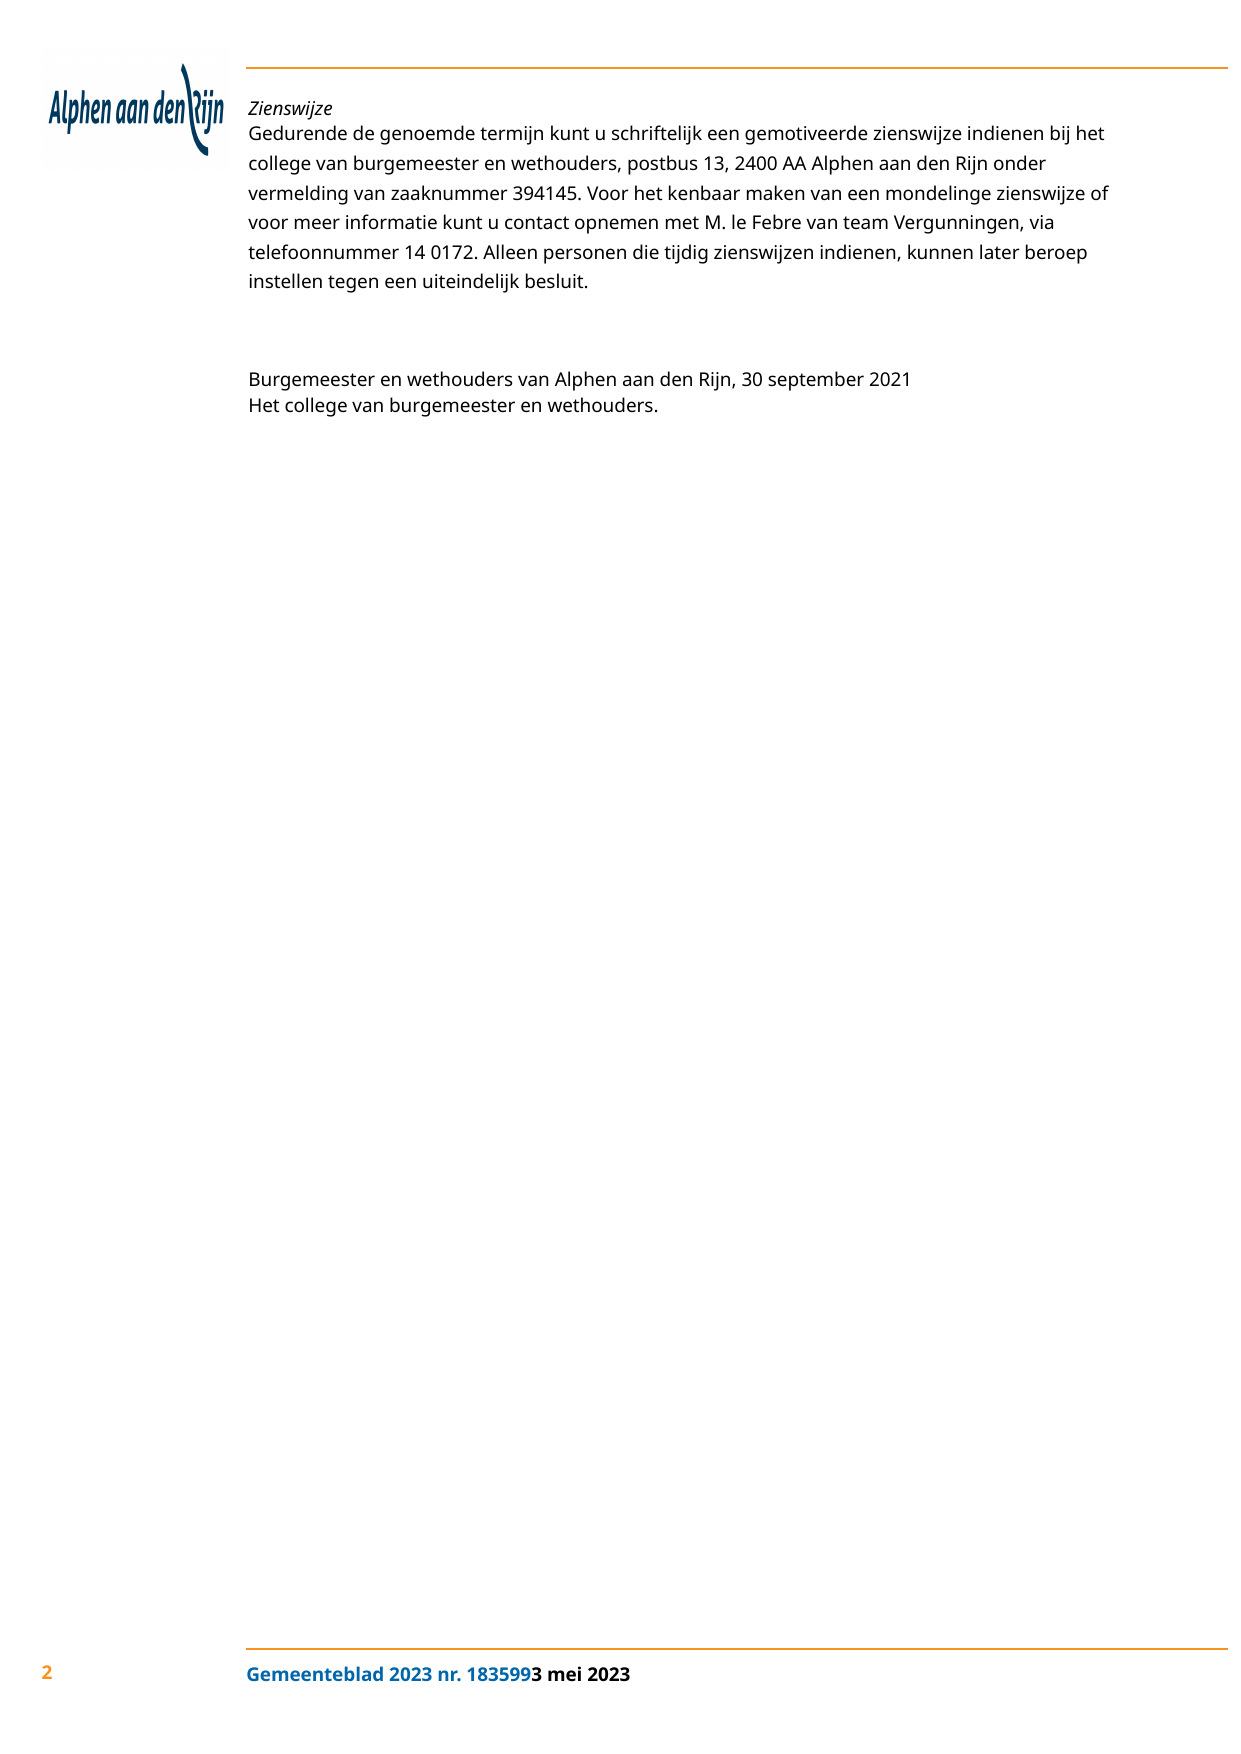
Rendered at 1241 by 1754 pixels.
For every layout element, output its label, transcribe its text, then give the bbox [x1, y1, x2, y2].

text Het college van burgemeester en wethouders. [248, 392, 1152, 418]
picture [41, 47, 231, 172]
text Zienswijze [248, 95, 1152, 121]
text Gedurende de genoemde termijn kunt u schriftelijk een gemotiveerde zienswijze indienen bij het college van burgemeester en wethouders, postbus 13, 2400 AA Alphen aan den Rijn onder vermelding van zaaknummer 394145. Voor het kenbaar maken van een mondelinge zienswijze of voor meer informatie kunt u contact opnemen met M. le Febre van team Vergunningen, via telefoonnummer 14 0172. Alleen personen die tijdig zienswijzen indienen, kunnen later beroep instellen tegen een uiteindelijk besluit. [248, 121, 1152, 294]
text Burgemeester en wethouders van Alphen aan den Rijn, 30 september 2021 [248, 367, 1152, 392]
